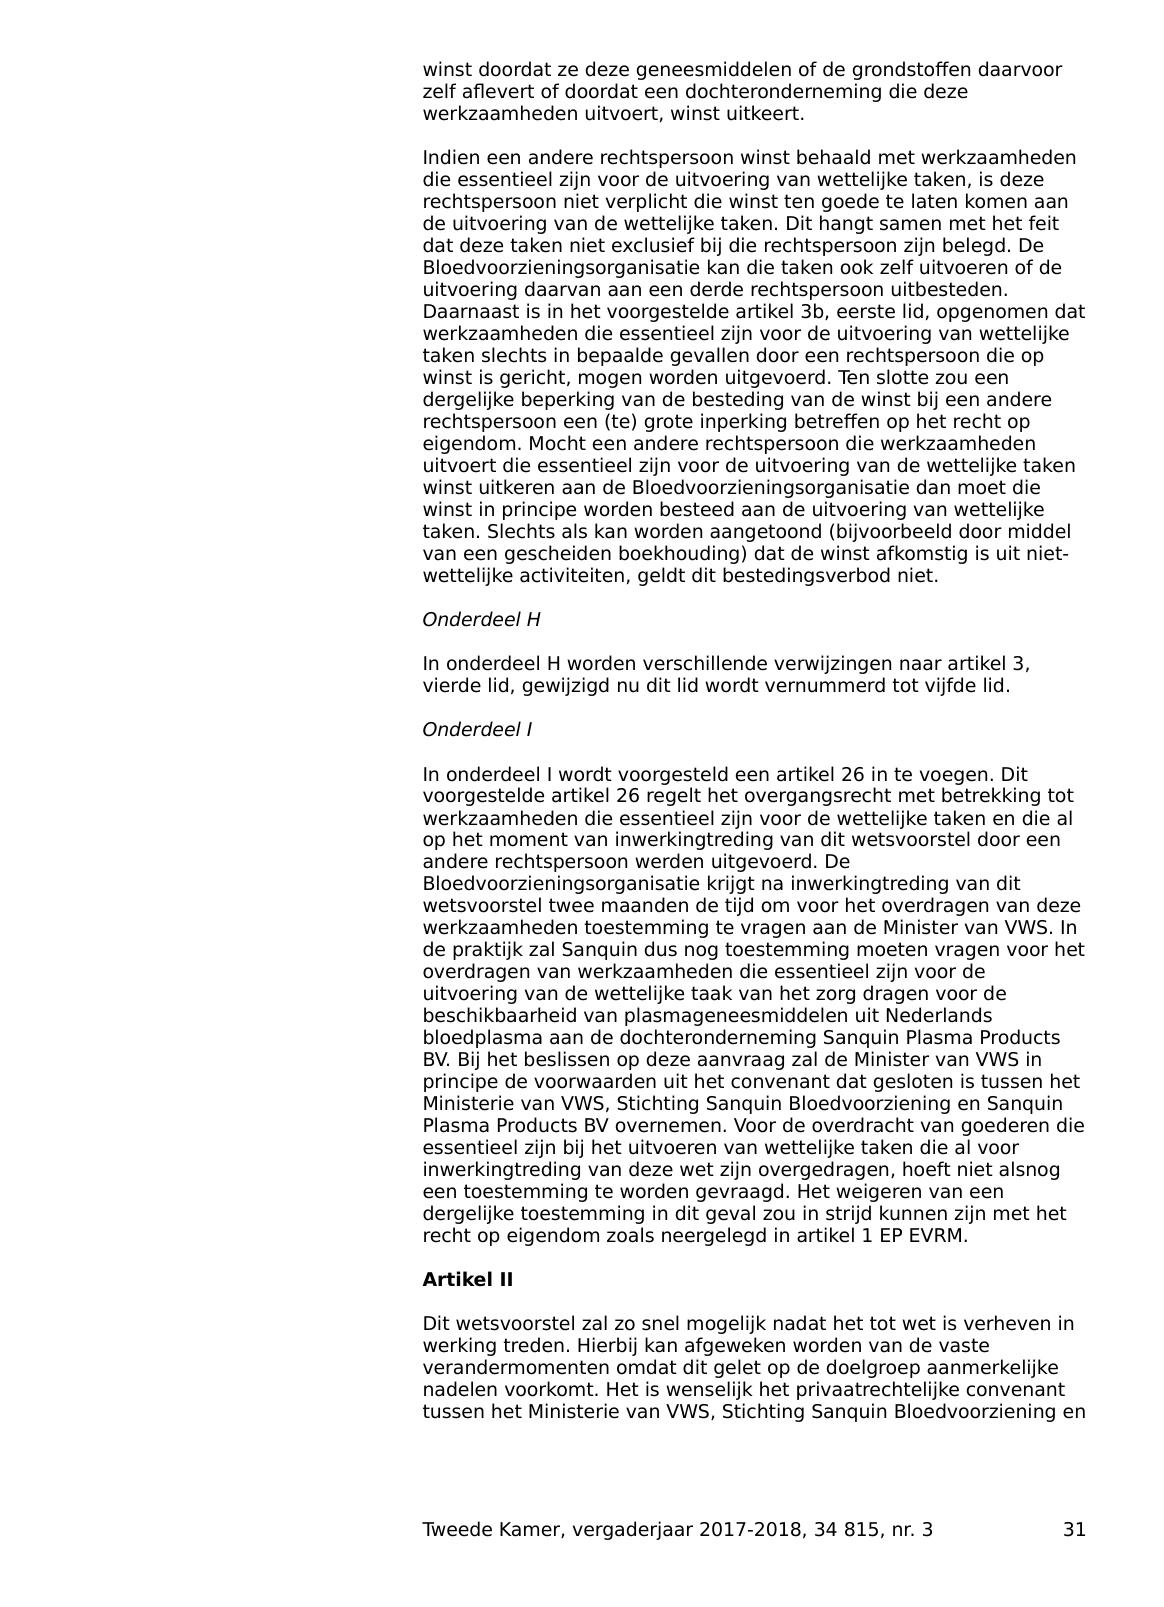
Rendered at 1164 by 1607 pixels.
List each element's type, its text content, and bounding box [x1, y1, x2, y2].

subtitle Onderdeel H [422, 609, 1087, 631]
text winst doordat ze deze geneesmiddelen of de grondstoffen daarvoor zelf aflevert of doordat een dochteronderneming die deze werkzaamheden uitvoert, winst uitkeert. [422, 59, 1087, 125]
subtitle Onderdeel I [422, 719, 1087, 741]
text Indien een andere rechtspersoon winst behaald met werkzaamheden die essentieel zijn voor de uitvoering van wettelijke taken, is deze rechtspersoon niet verplicht die winst ten goede te laten komen aan de uitvoering van de wettelijke taken. Dit hangt samen met het feit dat deze taken niet exclusief bij die rechtspersoon zijn belegd. De Bloedvoorzieningsorganisatie kan die taken ook zelf uitvoeren of de uitvoering daarvan aan een derde rechtspersoon uitbesteden. Daarnaast is in het voorgestelde artikel 3b, eerste lid, opgenomen dat werkzaamheden die essentieel zijn voor de uitvoering van wettelijke taken slechts in bepaalde gevallen door een rechtspersoon die op winst is gericht, mogen worden uitgevoerd. Ten slotte zou een dergelijke beperking van de besteding van de winst bij een andere rechtspersoon een (te) grote inperking betreffen op het recht op eigendom. Mocht een andere rechtspersoon die werkzaamheden uitvoert die essentieel zijn voor de uitvoering van de wettelijke taken winst uitkeren aan de Bloedvoorzieningsorganisatie dan moet die winst in principe worden besteed aan de uitvoering van wettelijke taken. Slechts als kan worden aangetoond (bijvoorbeeld door middel van een gescheiden boekhouding) dat de winst afkomstig is uit niet-wettelijke activiteiten, geldt dit bestedingsverbod niet. [422, 147, 1087, 587]
text Dit wetsvoorstel zal zo snel mogelijk nadat het tot wet is verheven in werking treden. Hierbij kan afgeweken worden van de vaste verandermomenten omdat dit gelet op de doelgroep aanmerkelijke nadelen voorkomt. Het is wenselijk het privaatrechtelijke convenant tussen het Ministerie van VWS, Stichting Sanquin Bloedvoorziening en [422, 1313, 1087, 1423]
subtitle Artikel II [422, 1269, 1087, 1291]
text In onderdeel H worden verschillende verwijzingen naar artikel 3, vierde lid, gewijzigd nu dit lid wordt vernummerd tot vijfde lid. [422, 653, 1087, 697]
text In onderdeel I wordt voorgesteld een artikel 26 in te voegen. Dit voorgestelde artikel 26 regelt het overgangsrecht met betrekking tot werkzaamheden die essentieel zijn voor de wettelijke taken en die al op het moment van inwerkingtreding van dit wetsvoorstel door een andere rechtspersoon werden uitgevoerd. De Bloedvoorzieningsorganisatie krijgt na inwerkingtreding van dit wetsvoorstel twee maanden de tijd om voor het overdragen van deze werkzaamheden toestemming te vragen aan de Minister van VWS. In de praktijk zal Sanquin dus nog toestemming moeten vragen voor het overdragen van werkzaamheden die essentieel zijn voor de uitvoering van de wettelijke taak van het zorg dragen voor de beschikbaarheid van plasmageneesmiddelen uit Nederlands bloedplasma aan de dochteronderneming Sanquin Plasma Products BV. Bij het beslissen op deze aanvraag zal de Minister van VWS in principe de voorwaarden uit het convenant dat gesloten is tussen het Ministerie van VWS, Stichting Sanquin Bloedvoorziening en Sanquin Plasma Products BV overnemen. Voor de overdracht van goederen die essentieel zijn bij het uitvoeren van wettelijke taken die al voor inwerkingtreding van deze wet zijn overgedragen, hoeft niet alsnog een toestemming te worden gevraagd. Het weigeren van een dergelijke toestemming in dit geval zou in strijd kunnen zijn met het recht op eigendom zoals neergelegd in artikel 1 EP EVRM. [422, 763, 1087, 1247]
